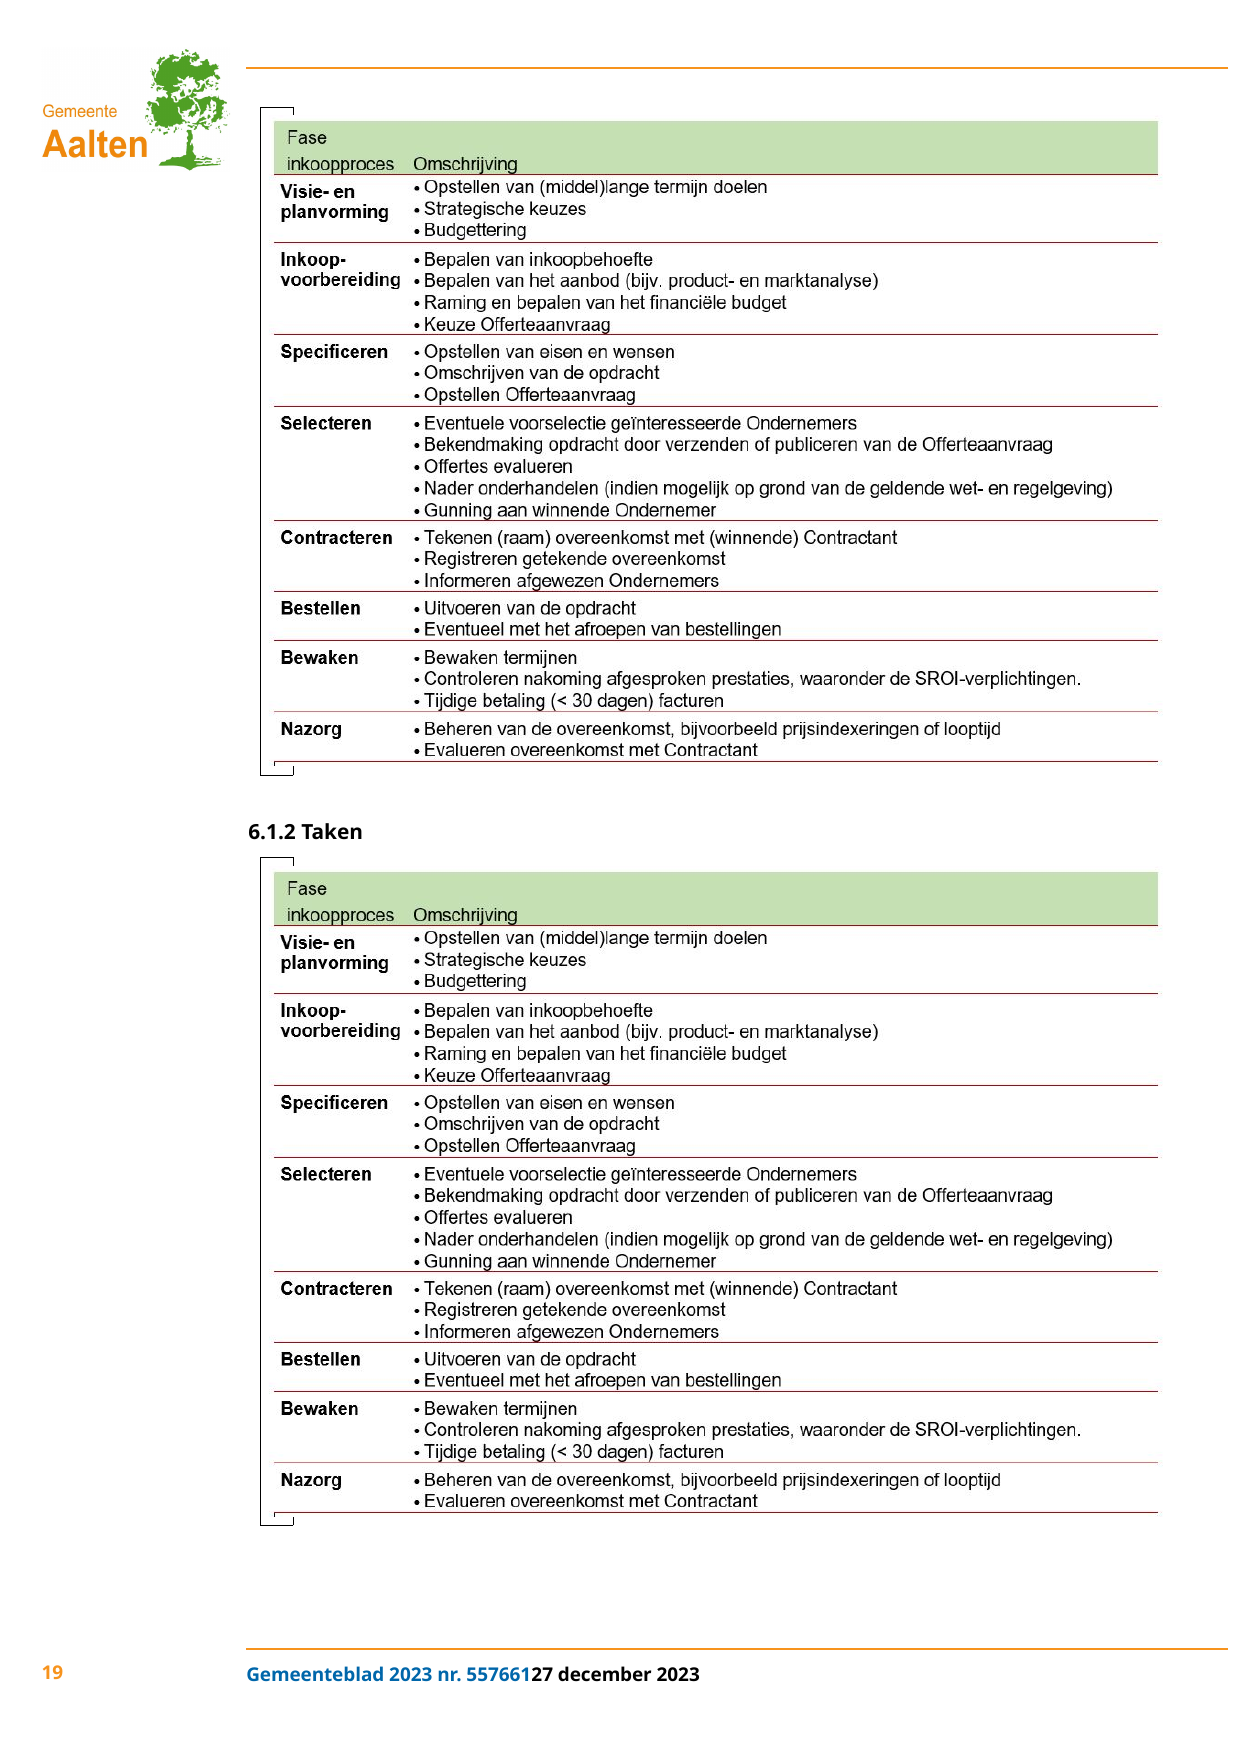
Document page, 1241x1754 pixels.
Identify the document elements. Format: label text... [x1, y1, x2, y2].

picture [268, 866, 1173, 1517]
picture [268, 115, 1173, 766]
text 6.1.2 Taken [248, 817, 1152, 845]
picture [41, 47, 231, 172]
